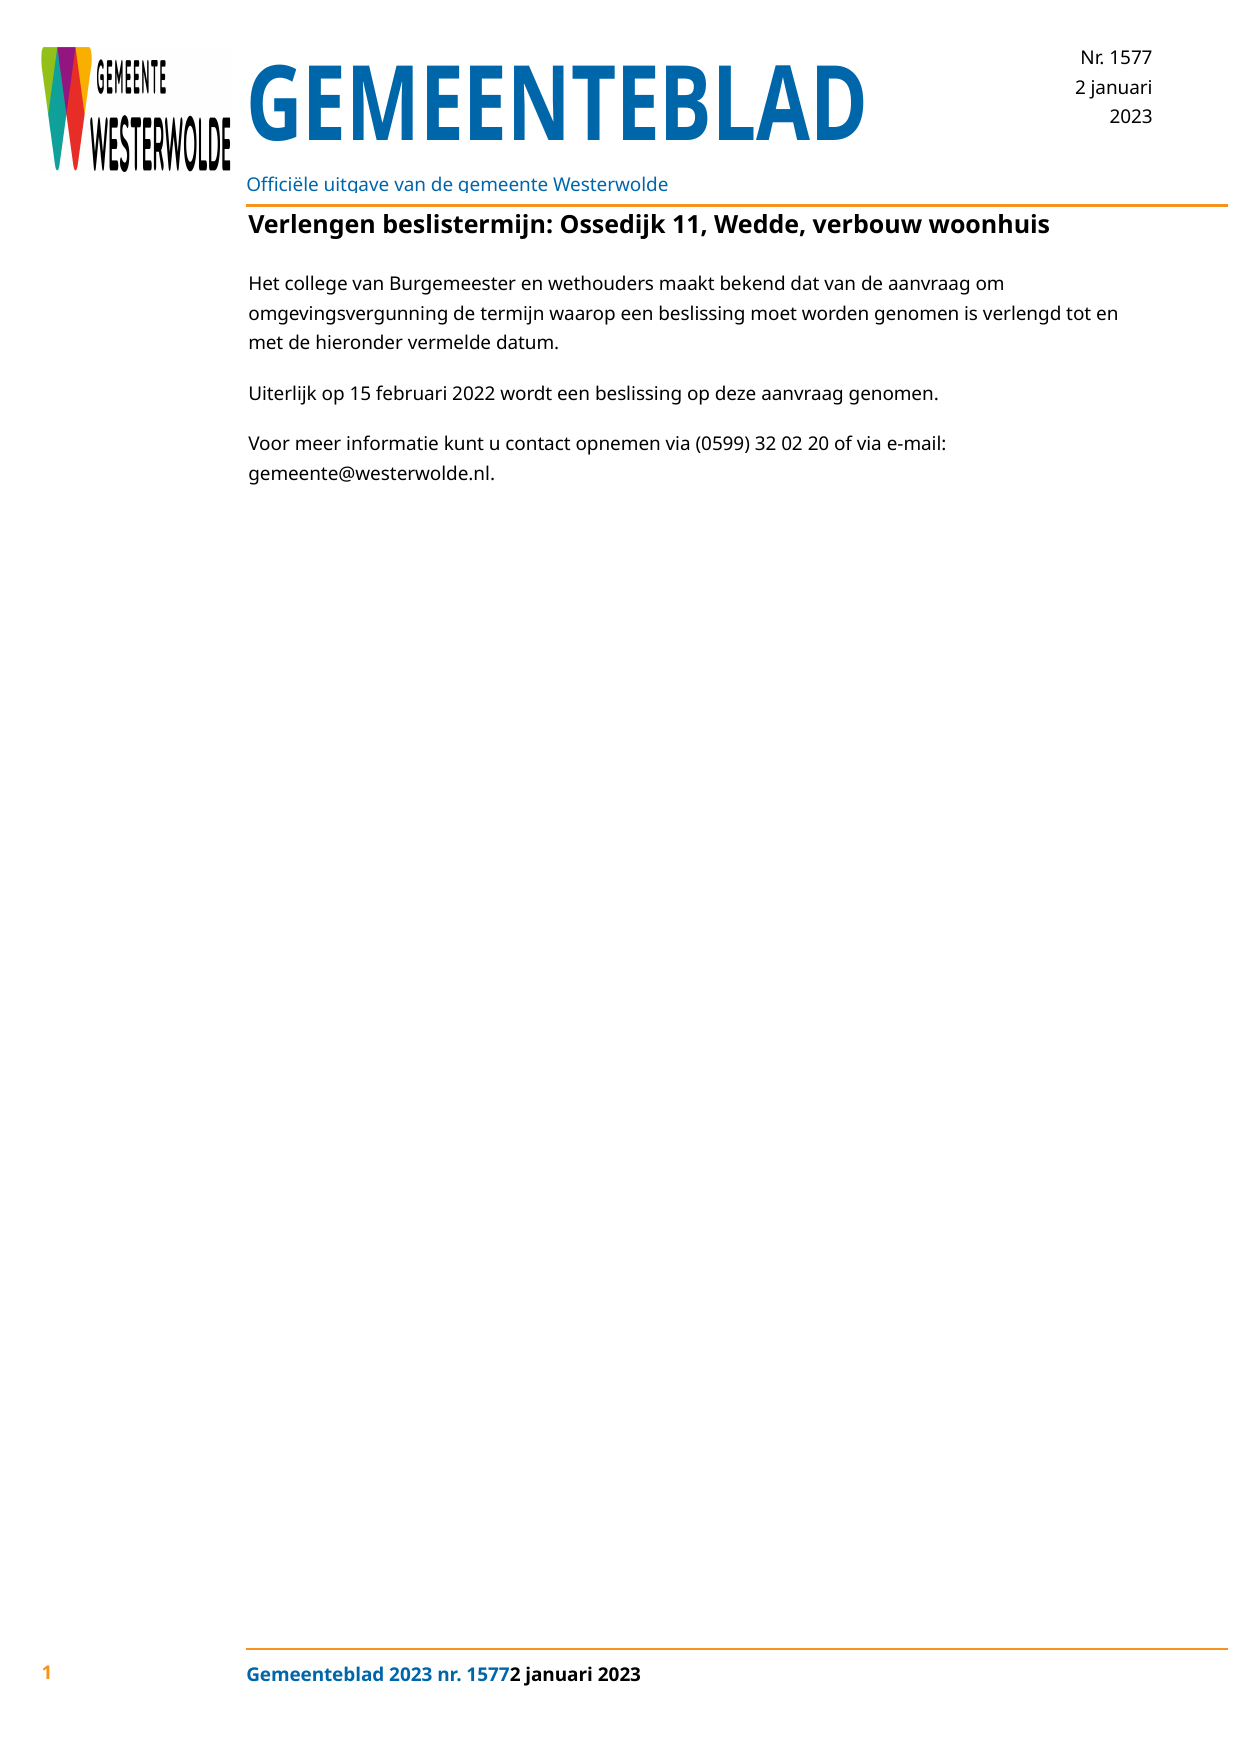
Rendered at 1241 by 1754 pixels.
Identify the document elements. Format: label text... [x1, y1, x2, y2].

text Verlengen beslistermijn: Ossedijk 11, Wedde, verbouw woonhuis [248, 207, 1152, 241]
text Het college van Burgemeester en wethouders maakt bekend dat van de aanvraag om omgevingsvergunning de termijn waarop een beslissing moet worden genomen is verlengd tot en met de hieronder vermelde datum. [248, 270, 1152, 355]
picture [41, 47, 231, 172]
text Voor meer informatie kunt u contact opnemen via (0599) 32 02 20 of via e-mail: gemeente@westerwolde.nl. [248, 430, 1152, 486]
text Uiterlijk op 15 februari 2022 wordt een beslissing op deze aanvraag genomen. [248, 380, 1152, 406]
